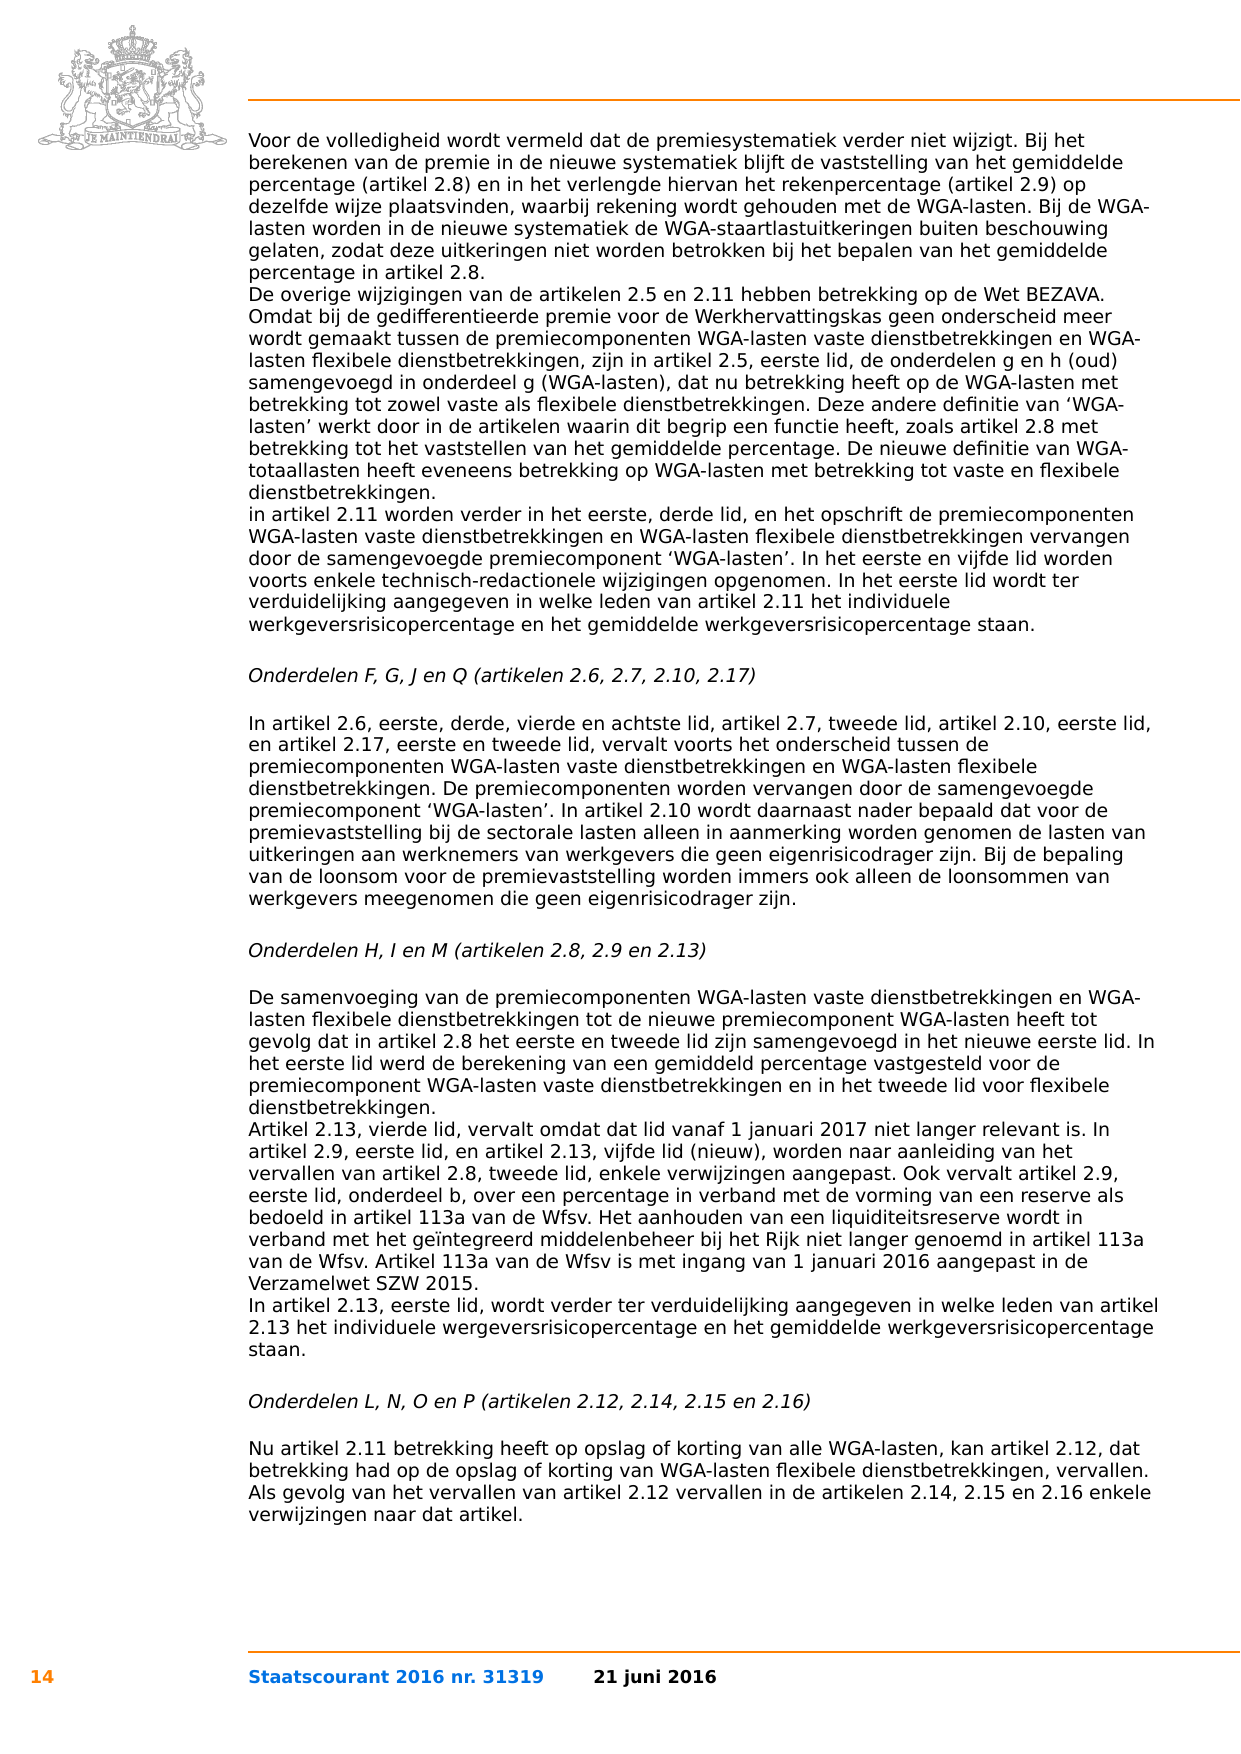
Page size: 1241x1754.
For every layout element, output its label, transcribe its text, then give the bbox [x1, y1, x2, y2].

subtitle Onderdelen H, I en M (artikelen 2.8, 2.9 en 2.13) [248, 940, 1163, 962]
picture [38, 25, 227, 150]
text Voor de volledigheid wordt vermeld dat de premiesystematiek verder niet wijzigt. Bij het berekenen van de premie in de nieuwe systematiek blijft de vaststelling van het gemiddelde percentage (artikel 2.8) en in het verlengde hiervan het rekenpercentage (artikel 2.9) op dezelfde wijze plaatsvinden, waarbij rekening wordt gehouden met de WGA-lasten. Bij de WGA-lasten worden in de nieuwe systematiek de WGA-staartlastuitkeringen buiten beschouwing gelaten, zodat deze uitkeringen niet worden betrokken bij het bepalen van het gemiddelde percentage in artikel 2.8. [248, 130, 1163, 284]
subtitle Onderdelen F, G, J en Q (artikelen 2.6, 2.7, 2.10, 2.17) [248, 665, 1163, 687]
text De overige wijzigingen van de artikelen 2.5 en 2.11 hebben betrekking op de Wet BEZAVA. Omdat bij de gedifferentieerde premie voor de Werkhervattingskas geen onderscheid meer wordt gemaakt tussen de premiecomponenten WGA-lasten vaste dienstbetrekkingen en WGA-lasten flexibele dienstbetrekkingen, zijn in artikel 2.5, eerste lid, de onderdelen g en h (oud) samengevoegd in onderdeel g (WGA-lasten), dat nu betrekking heeft op de WGA-lasten met betrekking tot zowel vaste als flexibele dienstbetrekkingen. Deze andere definitie van ‘WGA-lasten’ werkt door in de artikelen waarin dit begrip een functie heeft, zoals artikel 2.8 met betrekking tot het vaststellen van het gemiddelde percentage. De nieuwe definitie van WGA-totaallasten heeft eveneens betrekking op WGA-lasten met betrekking tot vaste en flexibele dienstbetrekkingen. [248, 284, 1163, 503]
text De samenvoeging van de premiecomponenten WGA-lasten vaste dienstbetrekkingen en WGA-lasten flexibele dienstbetrekkingen tot de nieuwe premiecomponent WGA-lasten heeft tot gevolg dat in artikel 2.8 het eerste en tweede lid zijn samengevoegd in het nieuwe eerste lid. In het eerste lid werd de berekening van een gemiddeld percentage vastgesteld voor de premiecomponent WGA-lasten vaste dienstbetrekkingen en in het tweede lid voor flexibele dienstbetrekkingen. [248, 987, 1163, 1119]
text Artikel 2.13, vierde lid, vervalt omdat dat lid vanaf 1 januari 2017 niet langer relevant is. In artikel 2.9, eerste lid, en artikel 2.13, vijfde lid (nieuw), worden naar aanleiding van het vervallen van artikel 2.8, tweede lid, enkele verwijzingen aangepast. Ook vervalt artikel 2.9, eerste lid, onderdeel b, over een percentage in verband met de vorming van een reserve als bedoeld in artikel 113a van de Wfsv. Het aanhouden van een liquiditeitsreserve wordt in verband met het geïntegreerd middelenbeheer bij het Rijk niet langer genoemd in artikel 113a van de Wfsv. Artikel 113a van de Wfsv is met ingang van 1 januari 2016 aangepast in de Verzamelwet SZW 2015. [248, 1119, 1163, 1295]
text Nu artikel 2.11 betrekking heeft op opslag of korting van alle WGA-lasten, kan artikel 2.12, dat betrekking had op de opslag of korting van WGA-lasten flexibele dienstbetrekkingen, vervallen. Als gevolg van het vervallen van artikel 2.12 vervallen in de artikelen 2.14, 2.15 en 2.16 enkele verwijzingen naar dat artikel. [248, 1438, 1163, 1526]
text In artikel 2.13, eerste lid, wordt verder ter verduidelijking aangegeven in welke leden van artikel 2.13 het individuele wergeversrisicopercentage en het gemiddelde werkgeversrisicopercentage staan. [248, 1295, 1163, 1361]
text in artikel 2.11 worden verder in het eerste, derde lid, en het opschrift de premiecomponenten WGA-lasten vaste dienstbetrekkingen en WGA-lasten flexibele dienstbetrekkingen vervangen door de samengevoegde premiecomponent ‘WGA-lasten’. In het eerste en vijfde lid worden voorts enkele technisch-redactionele wijzigingen opgenomen. In het eerste lid wordt ter verduidelijking aangegeven in welke leden van artikel 2.11 het individuele werkgeversrisicopercentage en het gemiddelde werkgeversrisicopercentage staan. [248, 503, 1163, 635]
text In artikel 2.6, eerste, derde, vierde en achtste lid, artikel 2.7, tweede lid, artikel 2.10, eerste lid, en artikel 2.17, eerste en tweede lid, vervalt voorts het onderscheid tussen de premiecomponenten WGA-lasten vaste dienstbetrekkingen en WGA-lasten flexibele dienstbetrekkingen. De premiecomponenten worden vervangen door de samengevoegde premiecomponent ‘WGA-lasten’. In artikel 2.10 wordt daarnaast nader bepaald dat voor de premievaststelling bij de sectorale lasten alleen in aanmerking worden genomen de lasten van uitkeringen aan werknemers van werkgevers die geen eigenrisicodrager zijn. Bij de bepaling van de loonsom voor de premievaststelling worden immers ook alleen de loonsommen van werkgevers meegenomen die geen eigenrisicodrager zijn. [248, 712, 1163, 910]
subtitle Onderdelen L, N, O en P (artikelen 2.12, 2.14, 2.15 en 2.16) [248, 1391, 1163, 1413]
